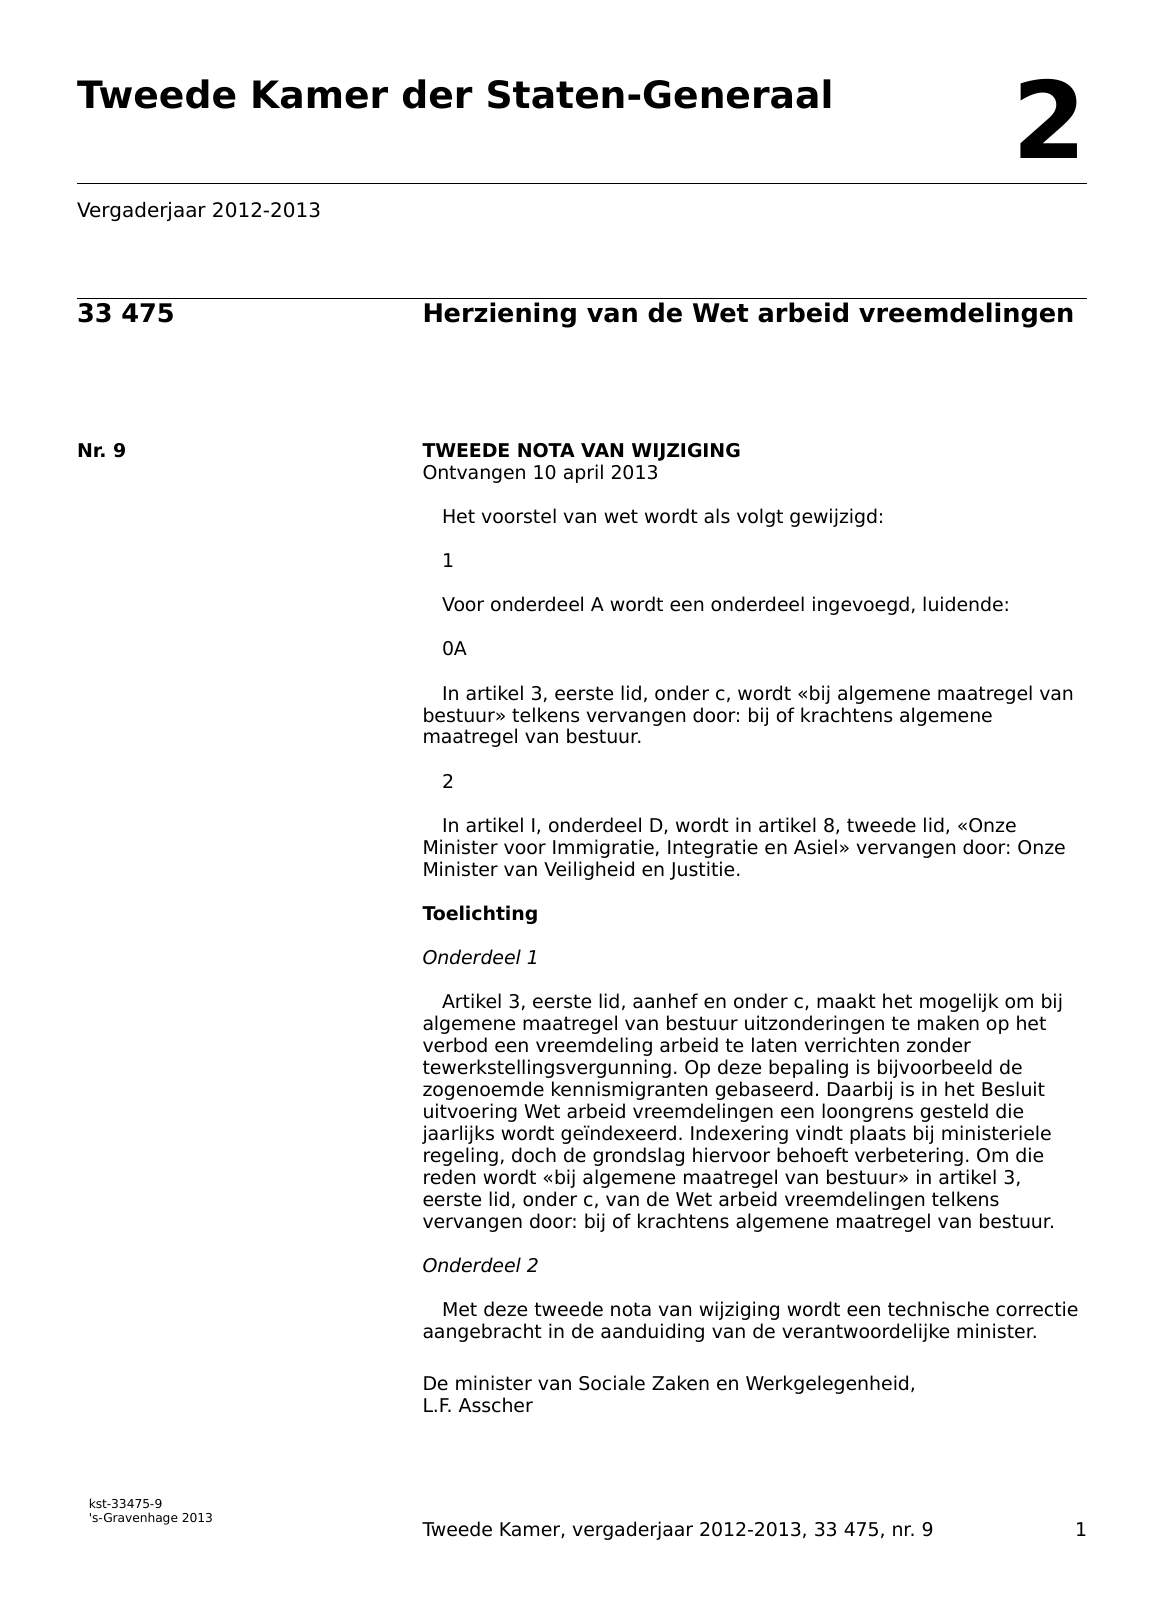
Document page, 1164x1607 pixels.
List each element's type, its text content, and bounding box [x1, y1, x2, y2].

text 0A [422, 638, 1087, 660]
text In artikel 3, eerste lid, onder c, wordt «bij algemene maatregel van bestuur» telkens vervangen door: bij of krachtens algemene maatregel van bestuur. [422, 682, 1087, 748]
text 's-Gravenhage 2013 [88, 1511, 323, 1525]
table_cell Vergaderjaar 2012-2013 [77, 184, 1087, 298]
text In artikel I, onderdeel D, wordt in artikel 8, tweede lid, «Onze Minister voor Immigratie, Integratie en Asiel» vervangen door: Onze Minister van Veiligheid en Justitie. [422, 815, 1087, 881]
text Het voorstel van wet wordt als volgt gewijzigd: [422, 506, 1087, 528]
subtitle Toelichting [422, 903, 1087, 925]
table_header Tweede Kamer der Staten-Generaal [77, 59, 886, 183]
text kst-33475-9 [88, 1497, 323, 1511]
text Met deze tweede nota van wijziging wordt een technische correctie aangebracht in de aanduiding van de verantwoordelijke minister. [422, 1299, 1087, 1343]
text 2 [422, 771, 1087, 793]
text 1 [422, 550, 1087, 572]
subtitle Onderdeel 2 [422, 1255, 1087, 1277]
table_header 2 [886, 59, 1087, 183]
text Ontvangen 10 april 2013 [422, 462, 1087, 484]
subtitle Nr. 9 TWEEDE NOTA VAN WIJZIGING [77, 440, 1087, 462]
text Artikel 3, eerste lid, aanhef en onder c, maakt het mogelijk om bij algemene maatregel van bestuur uitzonderingen te maken op het verbod een vreemdeling arbeid te laten verrichten zonder tewerkstellingsvergunning. Op deze bepaling is bijvoorbeeld de zogenoemde kennismigranten gebaseerd. Daarbij is in het Besluit uitvoering Wet arbeid vreemdelingen een loongrens gesteld die jaarlijks wordt geïndexeerd. Indexering vindt plaats bij ministeriele regeling, doch de grondslag hiervoor behoeft verbetering. Om die reden wordt «bij algemene maatregel van bestuur» in artikel 3, eerste lid, onder c, van de Wet arbeid vreemdelingen telkens vervangen door: bij of krachtens algemene maatregel van bestuur. [422, 991, 1087, 1233]
subtitle Onderdeel 1 [422, 947, 1087, 969]
text De minister van Sociale Zaken en Werkgelegenheid, L.F. Asscher [422, 1373, 1087, 1417]
subtitle 33 475 Herziening van de Wet arbeid vreemdelingen [77, 299, 1087, 329]
text Voor onderdeel A wordt een onderdeel ingevoegd, luidende: [422, 594, 1087, 616]
